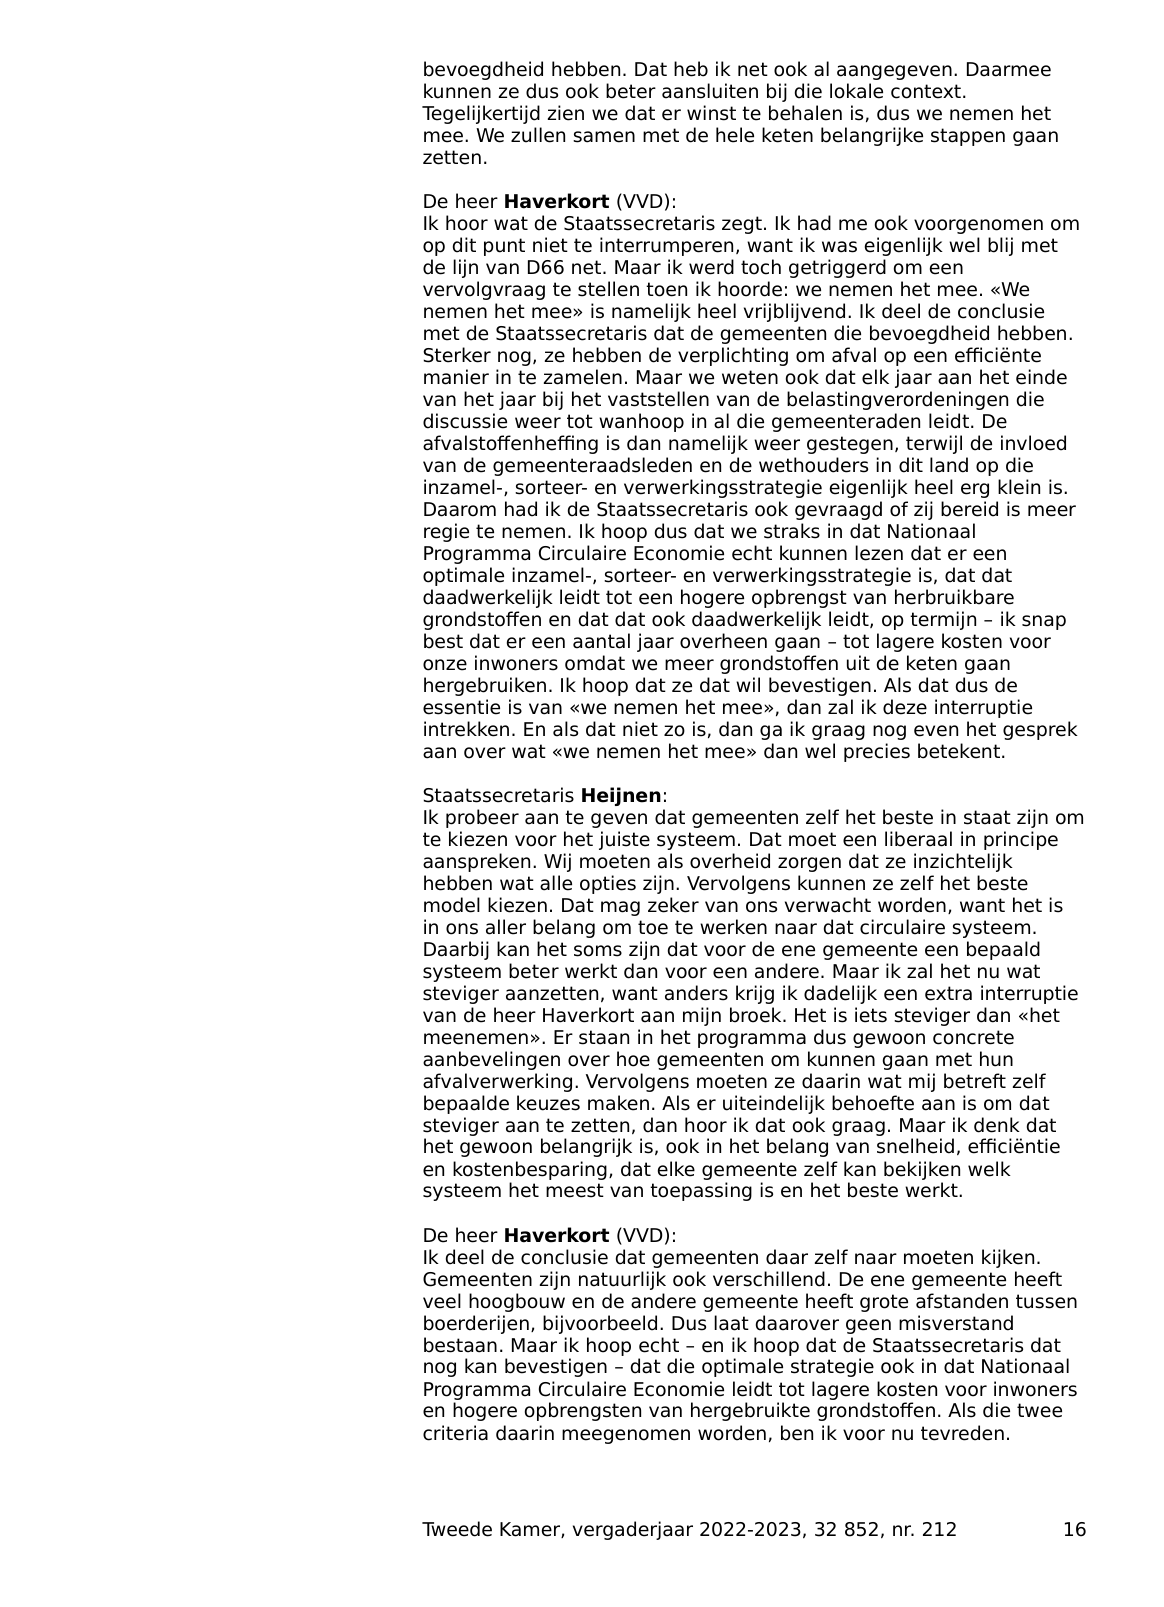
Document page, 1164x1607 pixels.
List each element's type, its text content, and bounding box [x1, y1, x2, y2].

text De heer Haverkort (VVD): [422, 1224, 1087, 1247]
text Ik probeer aan te geven dat gemeenten zelf het beste in staat zijn om te kiezen voor het juiste systeem. Dat moet een liberaal in principe aanspreken. Wij moeten als overheid zorgen dat ze inzichtelijk hebben wat alle opties zijn. Vervolgens kunnen ze zelf het beste model kiezen. Dat mag zeker van ons verwacht worden, want het is in ons aller belang om toe te werken naar dat circulaire systeem. Daarbij kan het soms zijn dat voor de ene gemeente een bepaald systeem beter werkt dan voor een andere. Maar ik zal het nu wat steviger aanzetten, want anders krijg ik dadelijk een extra interruptie van de heer Haverkort aan mijn broek. Het is iets steviger dan «het meenemen». Er staan in het programma dus gewoon concrete aanbevelingen over hoe gemeenten om kunnen gaan met hun afvalverwerking. Vervolgens moeten ze daarin wat mij betreft zelf bepaalde keuzes maken. Als er uiteindelijk behoefte aan is om dat steviger aan te zetten, dan hoor ik dat ook graag. Maar ik denk dat het gewoon belangrijk is, ook in het belang van snelheid, efficiëntie en kostenbesparing, dat elke gemeente zelf kan bekijken welk systeem het meest van toepassing is en het beste werkt. [422, 807, 1087, 1202]
text Ik hoor wat de Staatssecretaris zegt. Ik had me ook voorgenomen om op dit punt niet te interrumperen, want ik was eigenlijk wel blij met de lijn van D66 net. Maar ik werd toch getriggerd om een vervolgvraag te stellen toen ik hoorde: we nemen het mee. «We nemen het mee» is namelijk heel vrijblijvend. Ik deel de conclusie met de Staatssecretaris dat de gemeenten die bevoegdheid hebben. Sterker nog, ze hebben de verplichting om afval op een efficiënte manier in te zamelen. Maar we weten ook dat elk jaar aan het einde van het jaar bij het vaststellen van de belastingverordeningen die discussie weer tot wanhoop in al die gemeenteraden leidt. De afvalstoffenheffing is dan namelijk weer gestegen, terwijl de invloed van de gemeenteraadsleden en de wethouders in dit land op die inzamel-, sorteer- en verwerkingsstrategie eigenlijk heel erg klein is. Daarom had ik de Staatssecretaris ook gevraagd of zij bereid is meer regie te nemen. Ik hoop dus dat we straks in dat Nationaal Programma Circulaire Economie echt kunnen lezen dat er een optimale inzamel-, sorteer- en verwerkingsstrategie is, dat dat daadwerkelijk leidt tot een hogere opbrengst van herbruikbare grondstoffen en dat dat ook daadwerkelijk leidt, op termijn – ik snap best dat er een aantal jaar overheen gaan – tot lagere kosten voor onze inwoners omdat we meer grondstoffen uit de keten gaan hergebruiken. Ik hoop dat ze dat wil bevestigen. Als dat dus de essentie is van «we nemen het mee», dan zal ik deze interruptie intrekken. En als dat niet zo is, dan ga ik graag nog even het gesprek aan over wat «we nemen het mee» dan wel precies betekent. [422, 213, 1087, 763]
text De heer Haverkort (VVD): [422, 191, 1087, 213]
text Ik deel de conclusie dat gemeenten daar zelf naar moeten kijken. Gemeenten zijn natuurlijk ook verschillend. De ene gemeente heeft veel hoogbouw en de andere gemeente heeft grote afstanden tussen boerderijen, bijvoorbeeld. Dus laat daarover geen misverstand bestaan. Maar ik hoop echt – en ik hoop dat de Staatssecretaris dat nog kan bevestigen – dat die optimale strategie ook in dat Nationaal Programma Circulaire Economie leidt tot lagere kosten voor inwoners en hogere opbrengsten van hergebruikte grondstoffen. Als die twee criteria daarin meegenomen worden, ben ik voor nu tevreden. [422, 1247, 1087, 1444]
text bevoegdheid hebben. Dat heb ik net ook al aangegeven. Daarmee kunnen ze dus ook beter aansluiten bij die lokale context. Tegelijkertijd zien we dat er winst te behalen is, dus we nemen het mee. We zullen samen met de hele keten belangrijke stappen gaan zetten. [422, 59, 1087, 169]
text Staatssecretaris Heijnen: [422, 785, 1087, 807]
